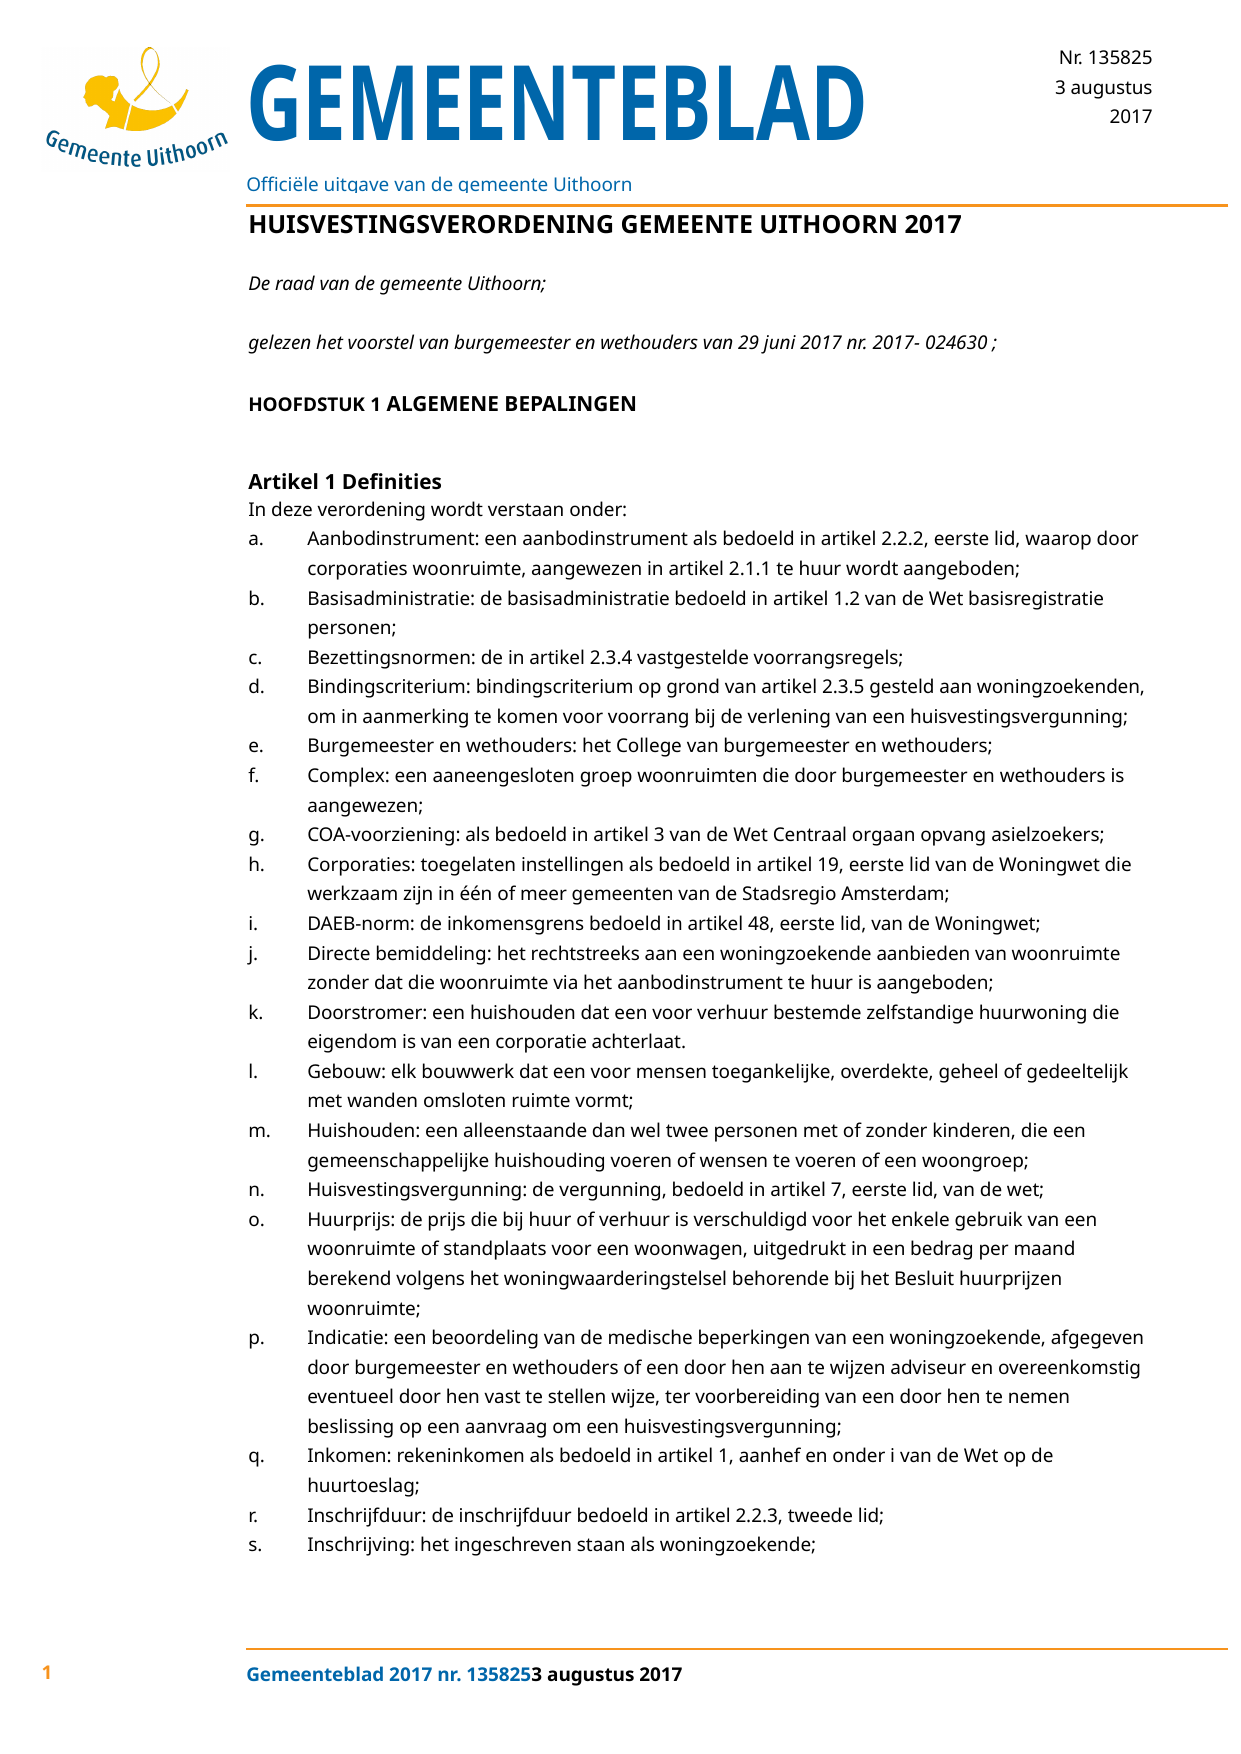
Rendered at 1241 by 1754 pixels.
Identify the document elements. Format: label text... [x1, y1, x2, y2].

text Artikel 1 Definities [248, 467, 1152, 496]
picture [41, 47, 231, 172]
list Huisvestingsvergunning: de vergunning, bedoeld in artikel 7, eerste lid, van de wet; [248, 1176, 1152, 1202]
list Directe bemiddeling: het rechtstreeks aan een woningzoekende aanbieden van woonruimte zonder dat die woonruimte via het aanbodinstrument te huur is aangeboden; [248, 940, 1152, 995]
list Gebouw: elk bouwwerk dat een voor mensen toegankelijke, overdekte, geheel of gedeeltelijk met wanden omsloten ruimte vormt; [248, 1058, 1152, 1113]
list Complex: een aaneengesloten groep woonruimten die door burgemeester en wethouders is aangewezen; [248, 762, 1152, 817]
list Corporaties: toegelaten instellingen als bedoeld in artikel 19, eerste lid van de Woningwet die werkzaam zijn in één of meer gemeenten van de Stadsregio Amsterdam; [248, 851, 1152, 906]
list Doorstromer: een huishouden dat een voor verhuur bestemde zelfstandige huurwoning die eigendom is van een corporatie achterlaat. [248, 999, 1152, 1054]
list Indicatie: een beoordeling van de medische beperkingen van een woningzoekende, afgegeven door burgemeester en wethouders of een door hen aan te wijzen adviseur en overeenkomstig eventueel door hen vast te stellen wijze, ter voorbereiding van een door hen te nemen beslissing op een aanvraag om een huisvestingsvergunning; [248, 1324, 1152, 1439]
text gelezen het voorstel van burgemeester en wethouders van 29 juni 2017 nr. 2017- 024630 ; [248, 329, 1152, 355]
list Inschrijfduur: de inschrijfduur bedoeld in artikel 2.2.3, tweede lid; [248, 1502, 1152, 1527]
list Inkomen: rekeninkomen als bedoeld in artikel 1, aanhef en onder i van de Wet op de huurtoeslag; [248, 1443, 1152, 1498]
list Huishouden: een alleenstaande dan wel twee personen met of zonder kinderen, die een gemeenschappelijke huishouding voeren of wensen te voeren of een woongroep; [248, 1117, 1152, 1172]
list COA-voorziening: als bedoeld in artikel 3 van de Wet Centraal orgaan opvang asielzoekers; [248, 821, 1152, 847]
list Burgemeester en wethouders: het College van burgemeester en wethouders; [248, 733, 1152, 758]
list Basisadministratie: de basisadministratie bedoeld in artikel 1.2 van de Wet basisregistratie personen; [248, 585, 1152, 640]
list Bindingscriterium: bindingscriterium op grond van artikel 2.3.5 gesteld aan woningzoekenden, om in aanmerking te komen voor voorrang bij de verlening van een huisvestingsvergunning; [248, 673, 1152, 729]
list Aanbodinstrument: een aanbodinstrument als bedoeld in artikel 2.2.2, eerste lid, waarop door corporaties woonruimte, aangewezen in artikel 2.1.1 te huur wordt aangeboden; [248, 526, 1152, 581]
text In deze verordening wordt verstaan onder: [248, 496, 1152, 522]
list Bezettingsnormen: de in artikel 2.3.4 vastgestelde voorrangsregels; [248, 644, 1152, 669]
text De raad van de gemeente Uithoorn; [248, 270, 1152, 296]
text HUISVESTINGSVERORDENING GEMEENTE UITHOORN 2017 [248, 207, 1152, 241]
list Huurprijs: de prijs die bij huur of verhuur is verschuldigd voor het enkele gebruik van een woonruimte of standplaats voor een woonwagen, uitgedrukt in een bedrag per maand berekend volgens het woningwaarderingstelsel behorende bij het Besluit huurprijzen woonruimte; [248, 1206, 1152, 1320]
text HOOFDSTUK 1 ALGEMENE BEPALINGEN [248, 389, 1152, 417]
list DAEB-norm: de inkomensgrens bedoeld in artikel 48, eerste lid, van de Woningwet; [248, 910, 1152, 936]
list Inschrijving: het ingeschreven staan als woningzoekende; [248, 1531, 1152, 1557]
